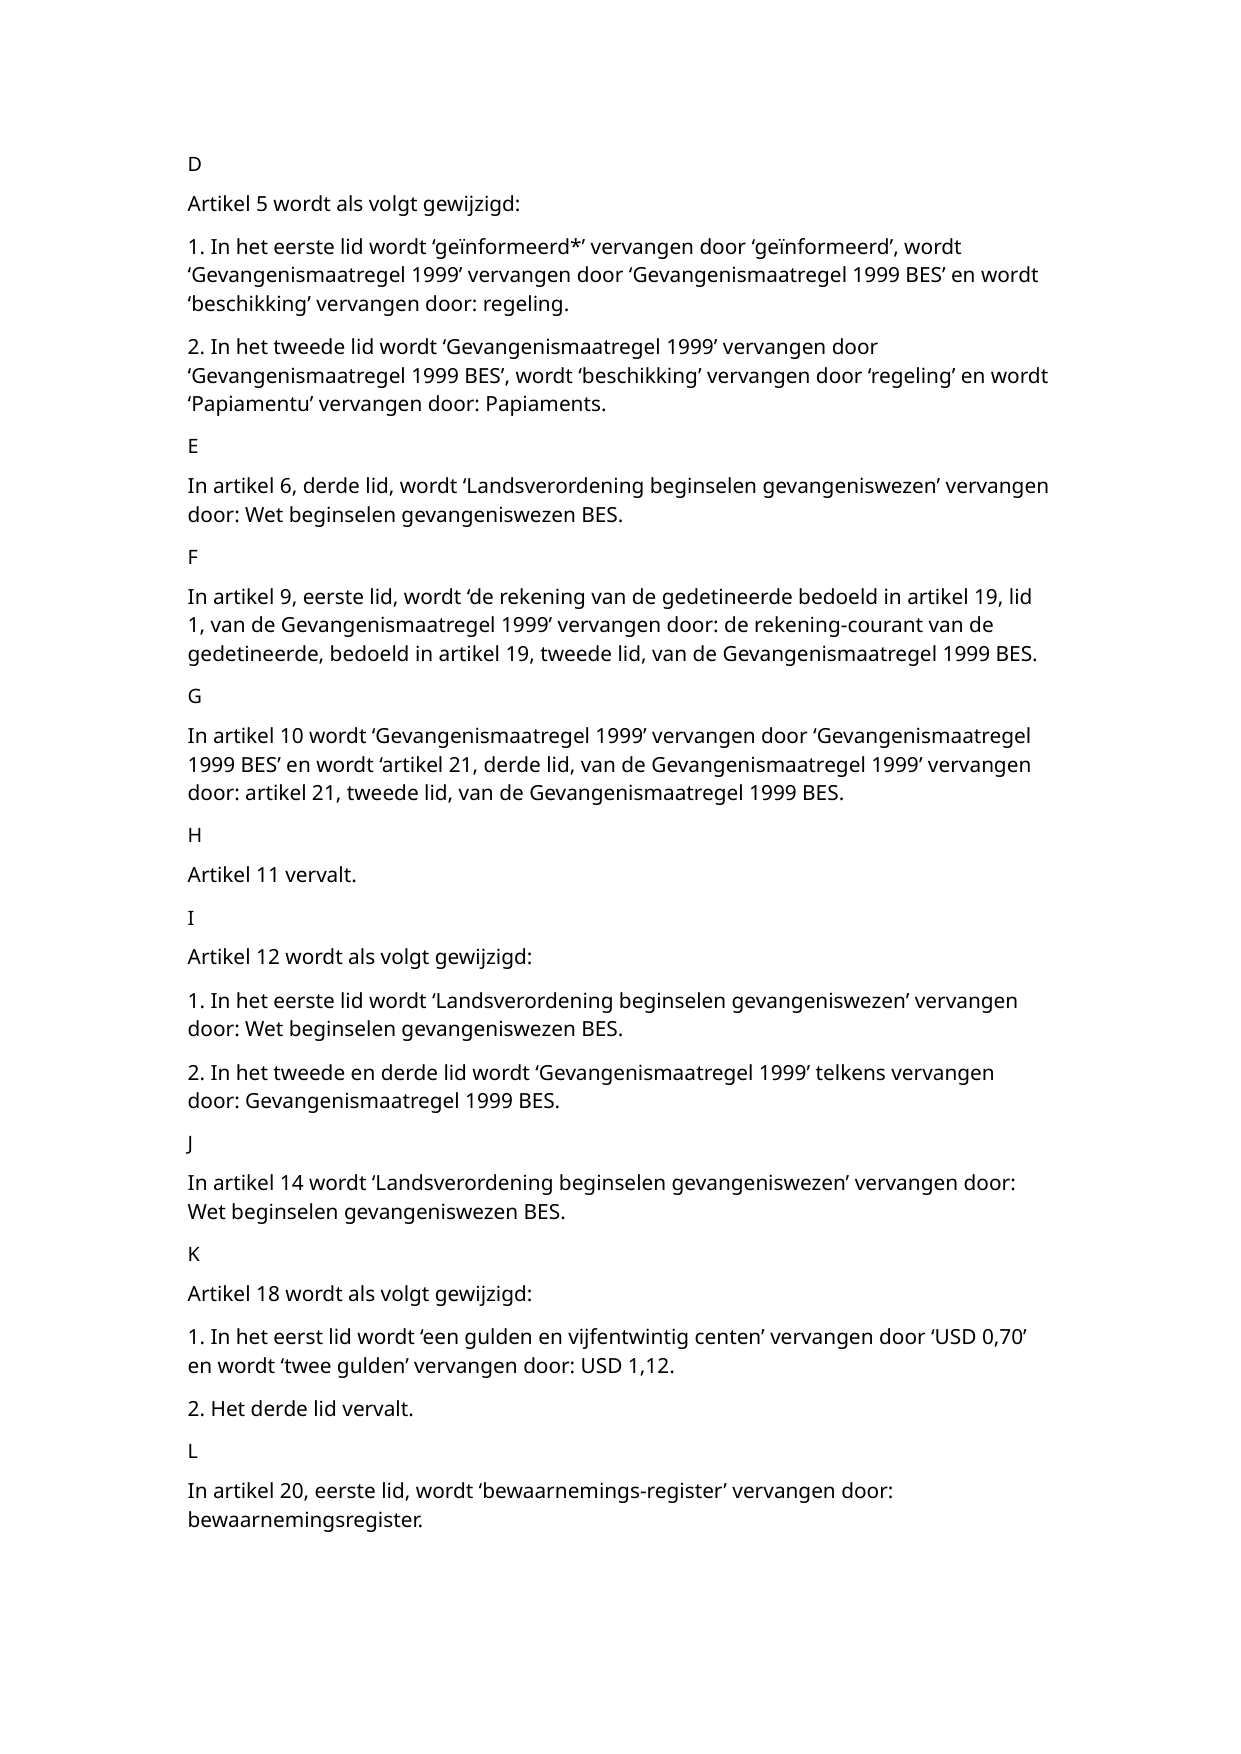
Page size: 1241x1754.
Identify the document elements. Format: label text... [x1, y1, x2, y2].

text In artikel 9, eerste lid, wordt ‘de rekening van de gedetineerde bedoeld in artikel 19, lid 1, van de Gevangenismaatregel 1999’ vervangen door: de rekening-courant van de gedetineerde, bedoeld in artikel 19, tweede lid, van de Gevangenismaatregel 1999 BES. [187, 582, 1053, 667]
text 1. In het eerste lid wordt ‘Landsverordening beginselen gevangeniswezen’ vervangen door: Wet beginselen gevangeniswezen BES. [187, 986, 1053, 1043]
text E [187, 433, 1053, 460]
text H [187, 822, 1053, 848]
text 2. In het tweede lid wordt ‘Gevangenismaatregel 1999’ vervangen door ‘Gevangenismaatregel 1999 BES’, wordt ‘beschikking’ vervangen door ‘regeling’ en wordt ‘Papiamentu’ vervangen door: Papiaments. [187, 332, 1053, 418]
text I [187, 904, 1053, 931]
text In artikel 10 wordt ‘Gevangenismaatregel 1999’ vervangen door ‘Gevangenismaatregel 1999 BES’ en wordt ‘artikel 21, derde lid, van de Gevangenismaatregel 1999’ vervangen door: artikel 21, tweede lid, van de Gevangenismaatregel 1999 BES. [187, 721, 1053, 807]
text D [187, 150, 1053, 177]
text J [187, 1130, 1053, 1157]
text F [187, 543, 1053, 570]
text 2. Het derde lid vervalt. [187, 1394, 1053, 1423]
text In artikel 20, eerste lid, wordt ‘bewaarnemings-register’ vervangen door: bewaarnemingsregister. [187, 1477, 1053, 1533]
text K [187, 1240, 1053, 1267]
text 1. In het eerst lid wordt ‘een gulden en vijfentwintig centen’ vervangen door ‘USD 0,70’ en wordt ‘twee gulden’ vervangen door: USD 1,12. [187, 1322, 1053, 1379]
text Artikel 12 wordt als volgt gewijzigd: [187, 942, 1053, 971]
text In artikel 14 wordt ‘Landsverordening beginselen gevangeniswezen’ vervangen door: Wet beginselen gevangeniswezen BES. [187, 1168, 1053, 1225]
text Artikel 5 wordt als volgt gewijzigd: [187, 189, 1053, 217]
text 2. In het tweede en derde lid wordt ‘Gevangenismaatregel 1999’ telkens vervangen door: Gevangenismaatregel 1999 BES. [187, 1058, 1053, 1115]
text In artikel 6, derde lid, wordt ‘Landsverordening beginselen gevangeniswezen’ vervangen door: Wet beginselen gevangeniswezen BES. [187, 472, 1053, 528]
text G [187, 682, 1053, 709]
text Artikel 18 wordt als volgt gewijzigd: [187, 1279, 1053, 1307]
text 1. In het eerste lid wordt ‘geïnformeerd*’ vervangen door ‘geïnformeerd’, wordt ‘Gevangenismaatregel 1999’ vervangen door ‘Gevangenismaatregel 1999 BES’ en wordt ‘beschikking’ vervangen door: regeling. [187, 232, 1053, 317]
text Artikel 11 vervalt. [187, 860, 1053, 889]
text L [187, 1438, 1053, 1465]
